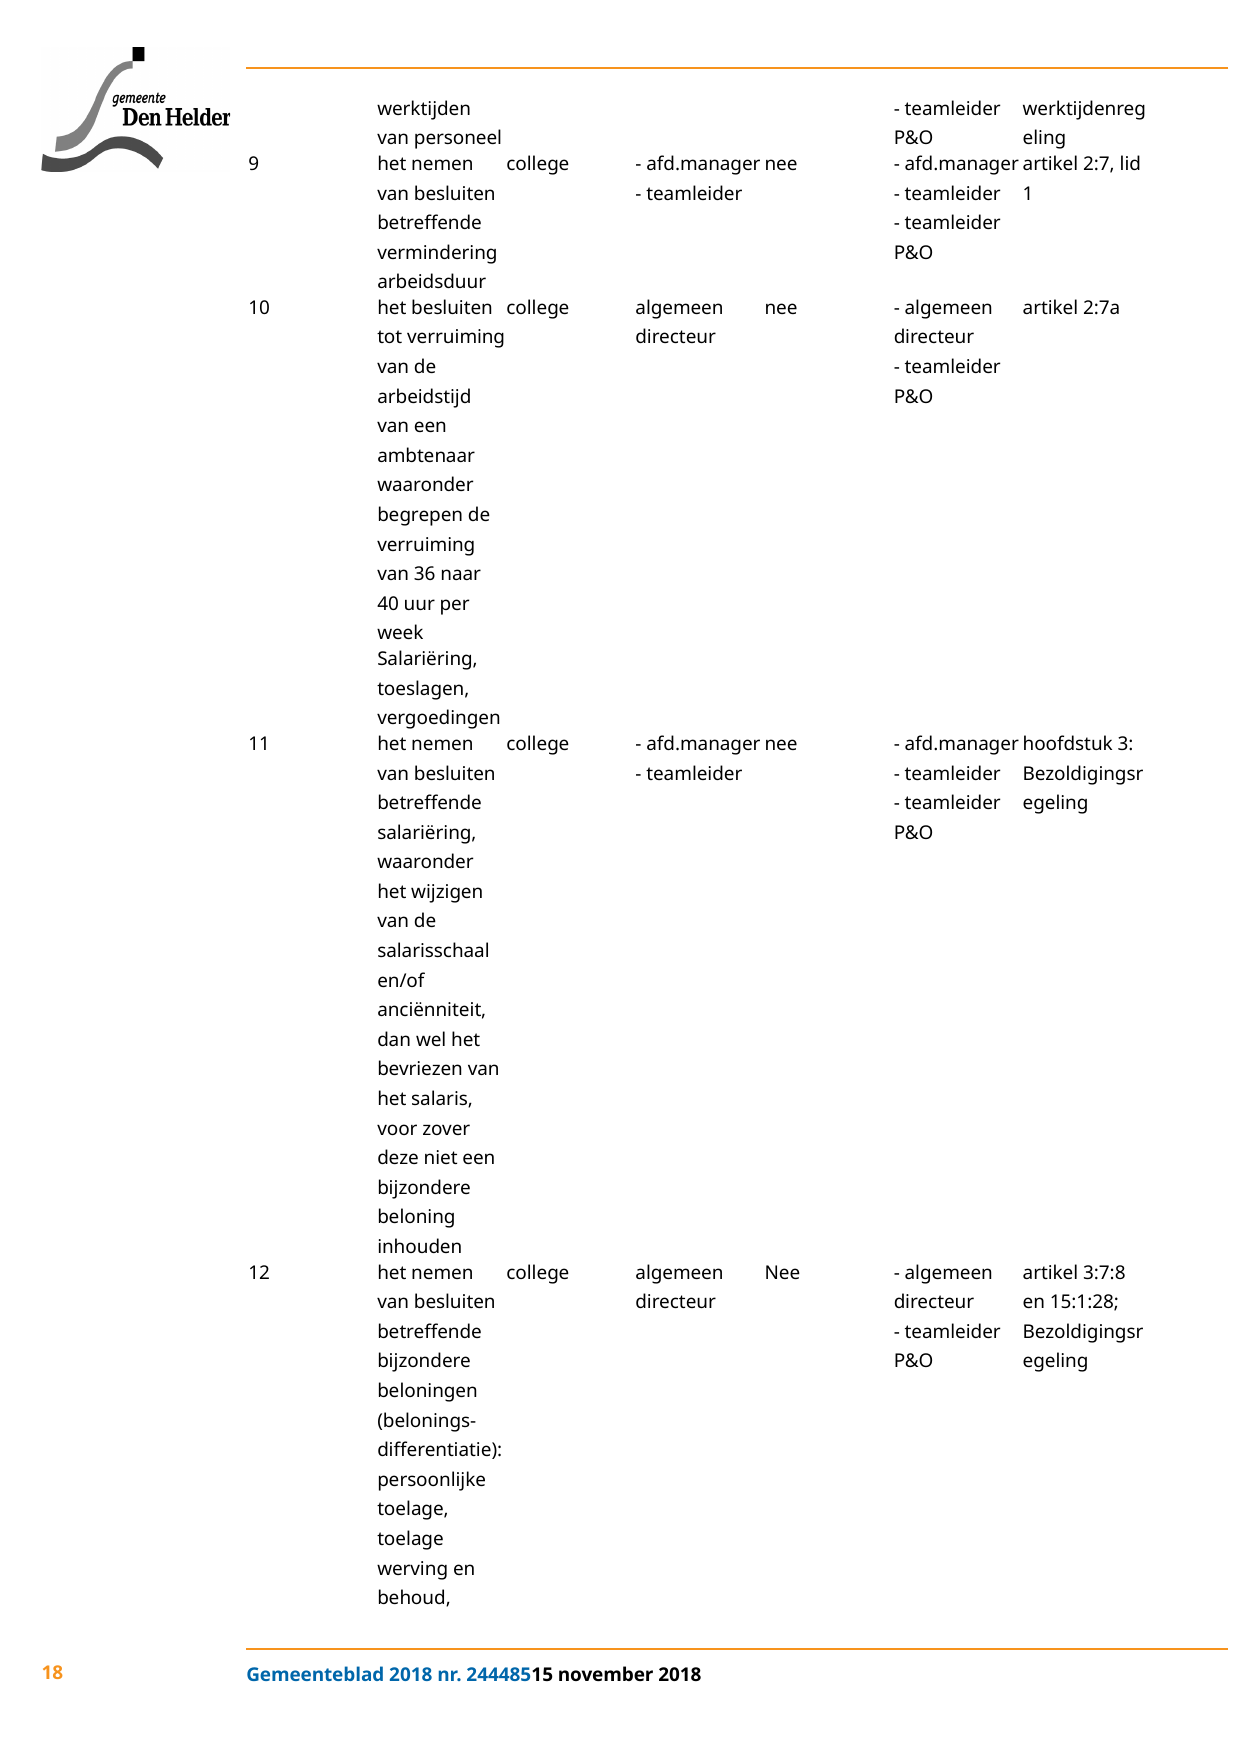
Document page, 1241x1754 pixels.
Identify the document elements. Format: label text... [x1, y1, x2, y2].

table_cell college [506, 150, 635, 294]
table_cell het nemen van besluiten betreffende vermindering arbeidsduur [377, 150, 506, 294]
table_cell [1023, 645, 1152, 730]
table_cell 12 [248, 1259, 377, 1610]
table_cell - afd.manager - teamleider - teamleider P&O [894, 150, 1022, 294]
table_cell - afd.manager - teamleider [635, 730, 764, 1259]
table_cell [635, 645, 764, 730]
table_cell [506, 645, 635, 730]
table_cell - algemeen directeur - teamleider P&O [894, 1259, 1022, 1610]
table_cell 9 [248, 150, 377, 294]
table_cell [764, 95, 893, 150]
table_cell Nee [764, 1259, 893, 1610]
table_cell college [506, 294, 635, 645]
table_cell nee [764, 294, 893, 645]
table_cell - algemeen directeur - teamleider P&O [894, 294, 1022, 645]
table_cell [635, 95, 764, 150]
table_cell [506, 95, 635, 150]
table_cell college [506, 1259, 635, 1610]
table_cell - afd.manager - teamleider - teamleider P&O [894, 730, 1022, 1259]
table_cell het nemen van besluiten betreffende salariëring, waaronder het wijzigen van de salarisschaal en/of anciënniteit, dan wel het bevriezen van het salaris, voor zover deze niet een bijzondere beloning inhouden [377, 730, 506, 1259]
table_cell werktijdenregeling [1023, 95, 1152, 150]
table_cell [764, 645, 893, 730]
table_cell artikel 2:7, lid 1 [1023, 150, 1152, 294]
table_cell [894, 645, 1022, 730]
table_cell algemeen directeur [635, 294, 764, 645]
table_cell 11 [248, 730, 377, 1259]
table_cell het nemen van besluiten betreffende bijzondere beloningen (belonings-differentiatie): persoonlijke toelage, toelage werving en behoud, [377, 1259, 506, 1610]
table_cell nee [764, 730, 893, 1259]
table_cell [248, 95, 377, 150]
table_cell Salariëring, toeslagen, vergoedingen [377, 645, 506, 730]
table_cell college [506, 730, 635, 1259]
table_cell artikel 3:7:8 en 15:1:28; Bezoldigingsregeling [1023, 1259, 1152, 1610]
table_cell werktijden van personeel [377, 95, 506, 150]
table_cell artikel 2:7a [1023, 294, 1152, 645]
table_cell [248, 645, 377, 730]
table_cell nee [764, 150, 893, 294]
table_cell algemeen directeur [635, 1259, 764, 1610]
table_cell hoofdstuk 3: Bezoldigingsregeling [1023, 730, 1152, 1259]
picture [41, 47, 231, 172]
table_cell - teamleider P&O [894, 95, 1022, 150]
table_cell het besluiten tot verruiming van de arbeidstijd van een ambtenaar waaronder begrepen de verruiming van 36 naar 40 uur per week [377, 294, 506, 645]
table_cell - afd.manager - teamleider [635, 150, 764, 294]
table_cell 10 [248, 294, 377, 645]
